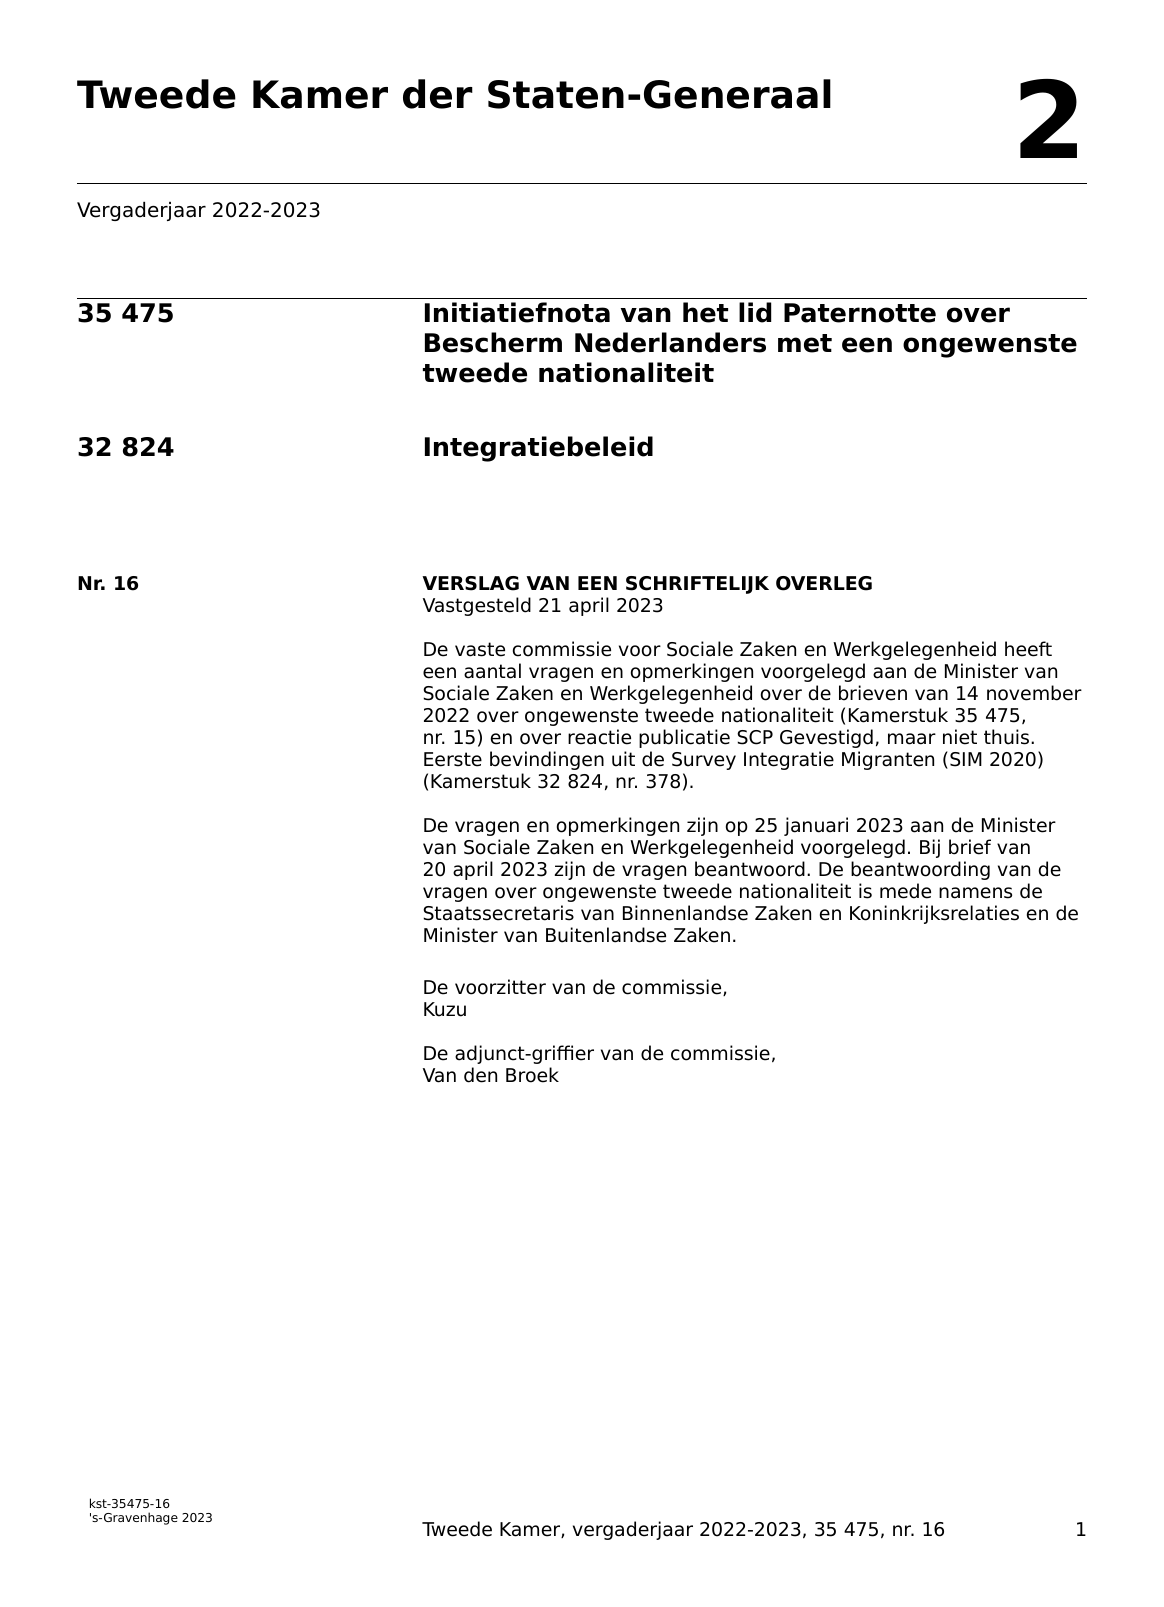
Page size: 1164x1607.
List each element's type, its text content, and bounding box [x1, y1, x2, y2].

text kst-35475-16 [88, 1497, 323, 1511]
subtitle 32 824 Integratiebeleid [77, 432, 1087, 462]
text 's-Gravenhage 2023 [88, 1511, 323, 1525]
subtitle Nr. 16 VERSLAG VAN EEN SCHRIFTELIJK OVERLEG [77, 573, 1087, 595]
subtitle 35 475 Initiatiefnota van het lid Paternotte over Bescherm Nederlanders met een ongewenste tweede nationaliteit [77, 299, 1087, 388]
text Vastgesteld 21 april 2023 [422, 595, 1087, 617]
text De adjunct-griffier van de commissie, Van den Broek [422, 1043, 1087, 1087]
table_cell Vergaderjaar 2022-2023 [77, 184, 1087, 298]
text De vragen en opmerkingen zijn op 25 januari 2023 aan de Minister van Sociale Zaken en Werkgelegenheid voorgelegd. Bij brief van 20 april 2023 zijn de vragen beantwoord. De beantwoording van de vragen over ongewenste tweede nationaliteit is mede namens de Staatssecretaris van Binnenlandse Zaken en Koninkrijksrelaties en de Minister van Buitenlandse Zaken. [422, 815, 1087, 947]
table_header 2 [886, 59, 1087, 183]
text De vaste commissie voor Sociale Zaken en Werkgelegenheid heeft een aantal vragen en opmerkingen voorgelegd aan de Minister van Sociale Zaken en Werkgelegenheid over de brieven van 14 november 2022 over ongewenste tweede nationaliteit (Kamerstuk 35 475, nr. 15) en over reactie publicatie SCP Gevestigd, maar niet thuis. Eerste bevindingen uit de Survey Integratie Migranten (SIM 2020) (Kamerstuk 32 824, nr. 378). [422, 639, 1087, 793]
text De voorzitter van de commissie, Kuzu [422, 977, 1087, 1021]
table_header Tweede Kamer der Staten-Generaal [77, 59, 886, 183]
